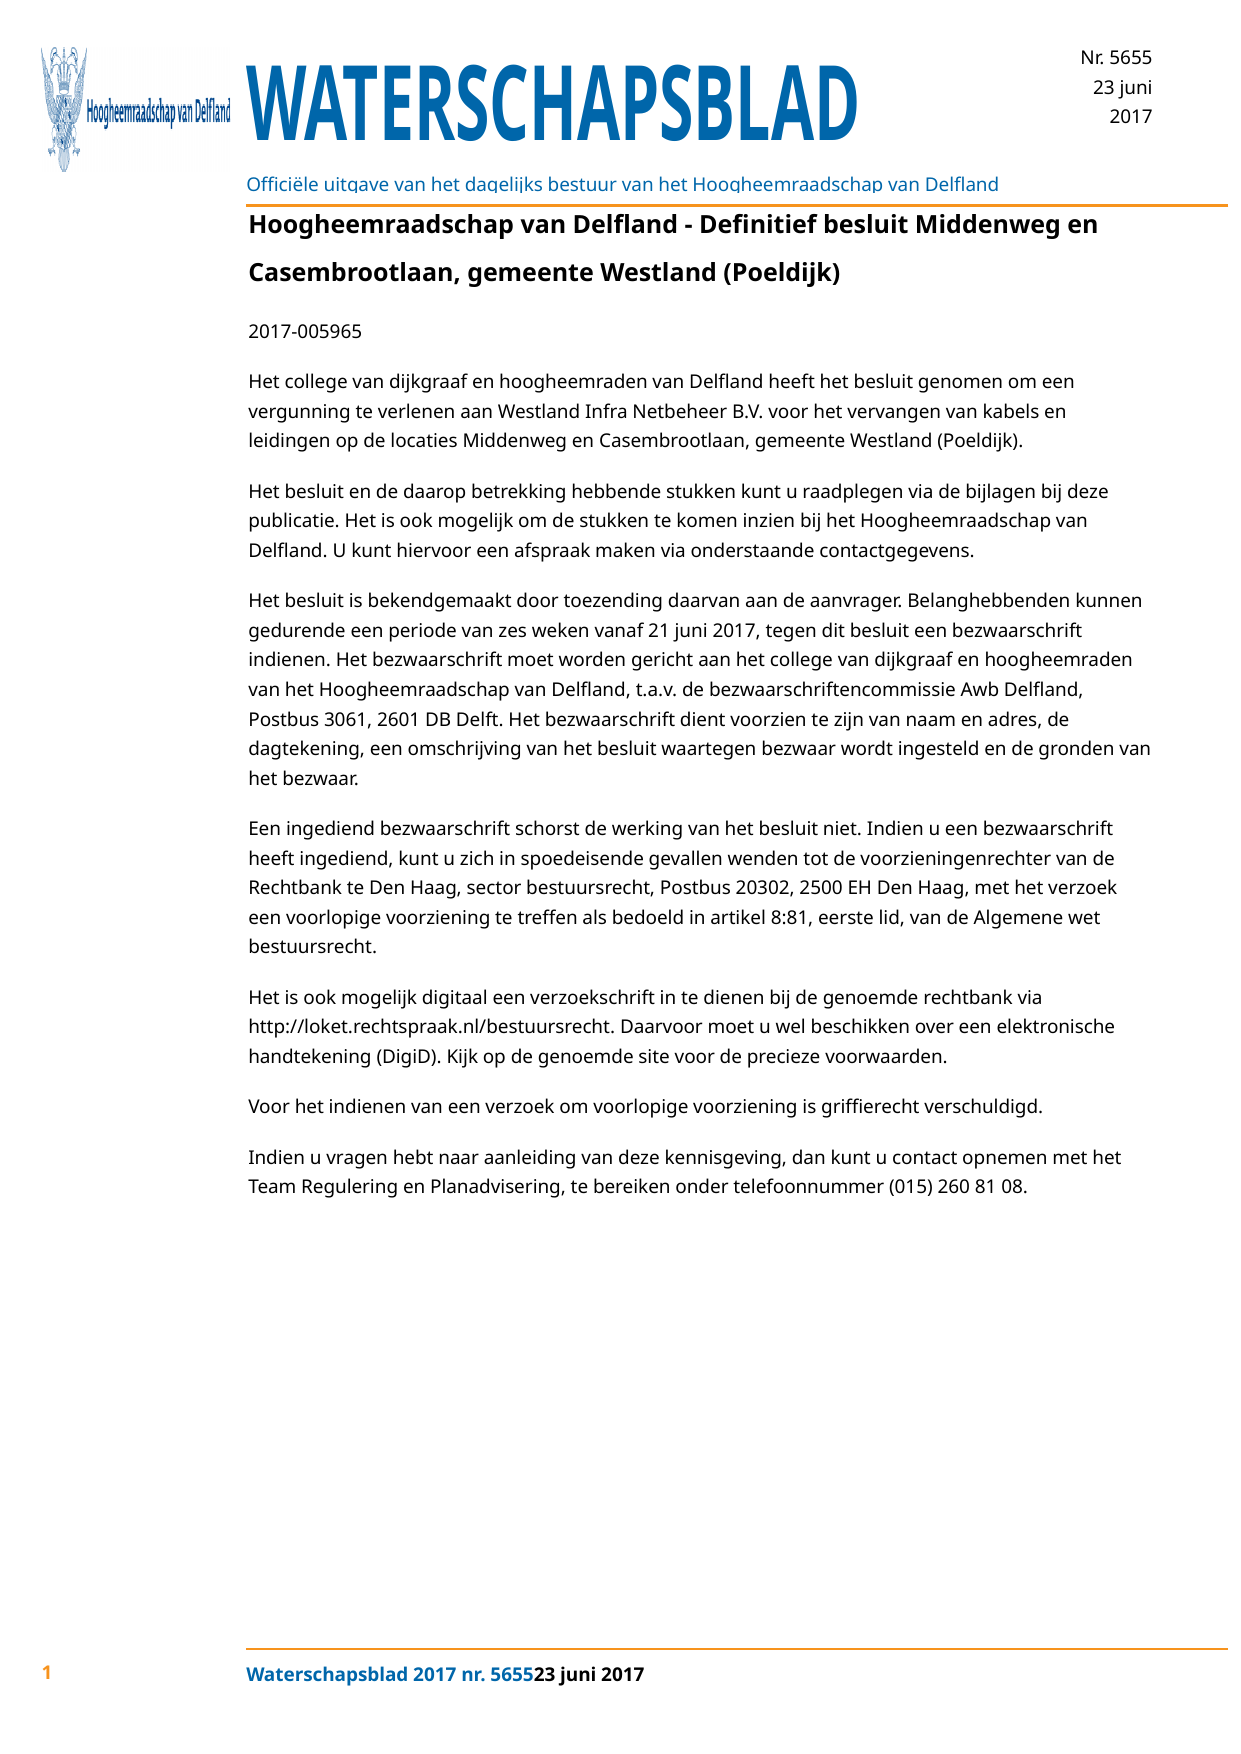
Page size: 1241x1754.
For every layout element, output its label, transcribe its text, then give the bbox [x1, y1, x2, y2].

text Het besluit en de daarop betrekking hebbende stukken kunt u raadplegen via de bijlagen bij deze publicatie. Het is ook mogelijk om de stukken te komen inzien bij het Hoogheemraadschap van Delfland. U kunt hiervoor een afspraak maken via onderstaande contactgegevens. [248, 478, 1152, 563]
text Een ingediend bezwaarschrift schorst de werking van het besluit niet. Indien u een bezwaarschrift heeft ingediend, kunt u zich in spoedeisende gevallen wenden tot de voorzieningenrechter van de Rechtbank te Den Haag, sector bestuursrecht, Postbus 20302, 2500 EH Den Haag, met het verzoek een voorlopige voorziening te treffen als bedoeld in artikel 8:81, eerste lid, van de Algemene wet bestuursrecht. [248, 815, 1152, 959]
text Het besluit is bekendgemaakt door toezending daarvan aan de aanvrager. Belanghebbenden kunnen gedurende een periode van zes weken vanaf 21 juni 2017, tegen dit besluit een bezwaarschrift indienen. Het bezwaarschrift moet worden gericht aan het college van dijkgraaf en hoogheemraden van het Hoogheemraadschap van Delfland, t.a.v. de bezwaarschriftencommissie Awb Delfland, Postbus 3061, 2601 DB Delft. Het bezwaarschrift dient voorzien te zijn van naam en adres, de dagtekening, een omschrijving van het besluit waartegen bezwaar wordt ingesteld en de gronden van het bezwaar. [248, 587, 1152, 791]
text 2017-005965 [248, 318, 1152, 344]
text Het is ook mogelijk digitaal een verzoekschrift in te dienen bij de genoemde rechtbank via http://loket.rechtspraak.nl/bestuursrecht. Daarvoor moet u wel beschikken over een elektronische handtekening (DigiD). Kijk op de genoemde site voor de precieze voorwaarden. [248, 984, 1152, 1069]
picture [41, 47, 231, 172]
text Voor het indienen van een verzoek om voorlopige voorziening is griffierecht verschuldigd. [248, 1094, 1152, 1119]
text Het college van dijkgraaf en hoogheemraden van Delfland heeft het besluit genomen om een vergunning te verlenen aan Westland Infra Netbeheer B.V. voor het vervangen van kabels en leidingen op de locaties Middenweg en Casembrootlaan, gemeente Westland (Poeldijk). [248, 368, 1152, 453]
text Indien u vragen hebt naar aanleiding van deze kennisgeving, dan kunt u contact opnemen met het Team Regulering en Planadvisering, te bereiken onder telefoonnummer (015) 260 81 08. [248, 1144, 1152, 1199]
text Hoogheemraadschap van Delfland - Definitief besluit Middenweg en Casembrootlaan, gemeente Westland (Poeldijk) [248, 207, 1152, 288]
